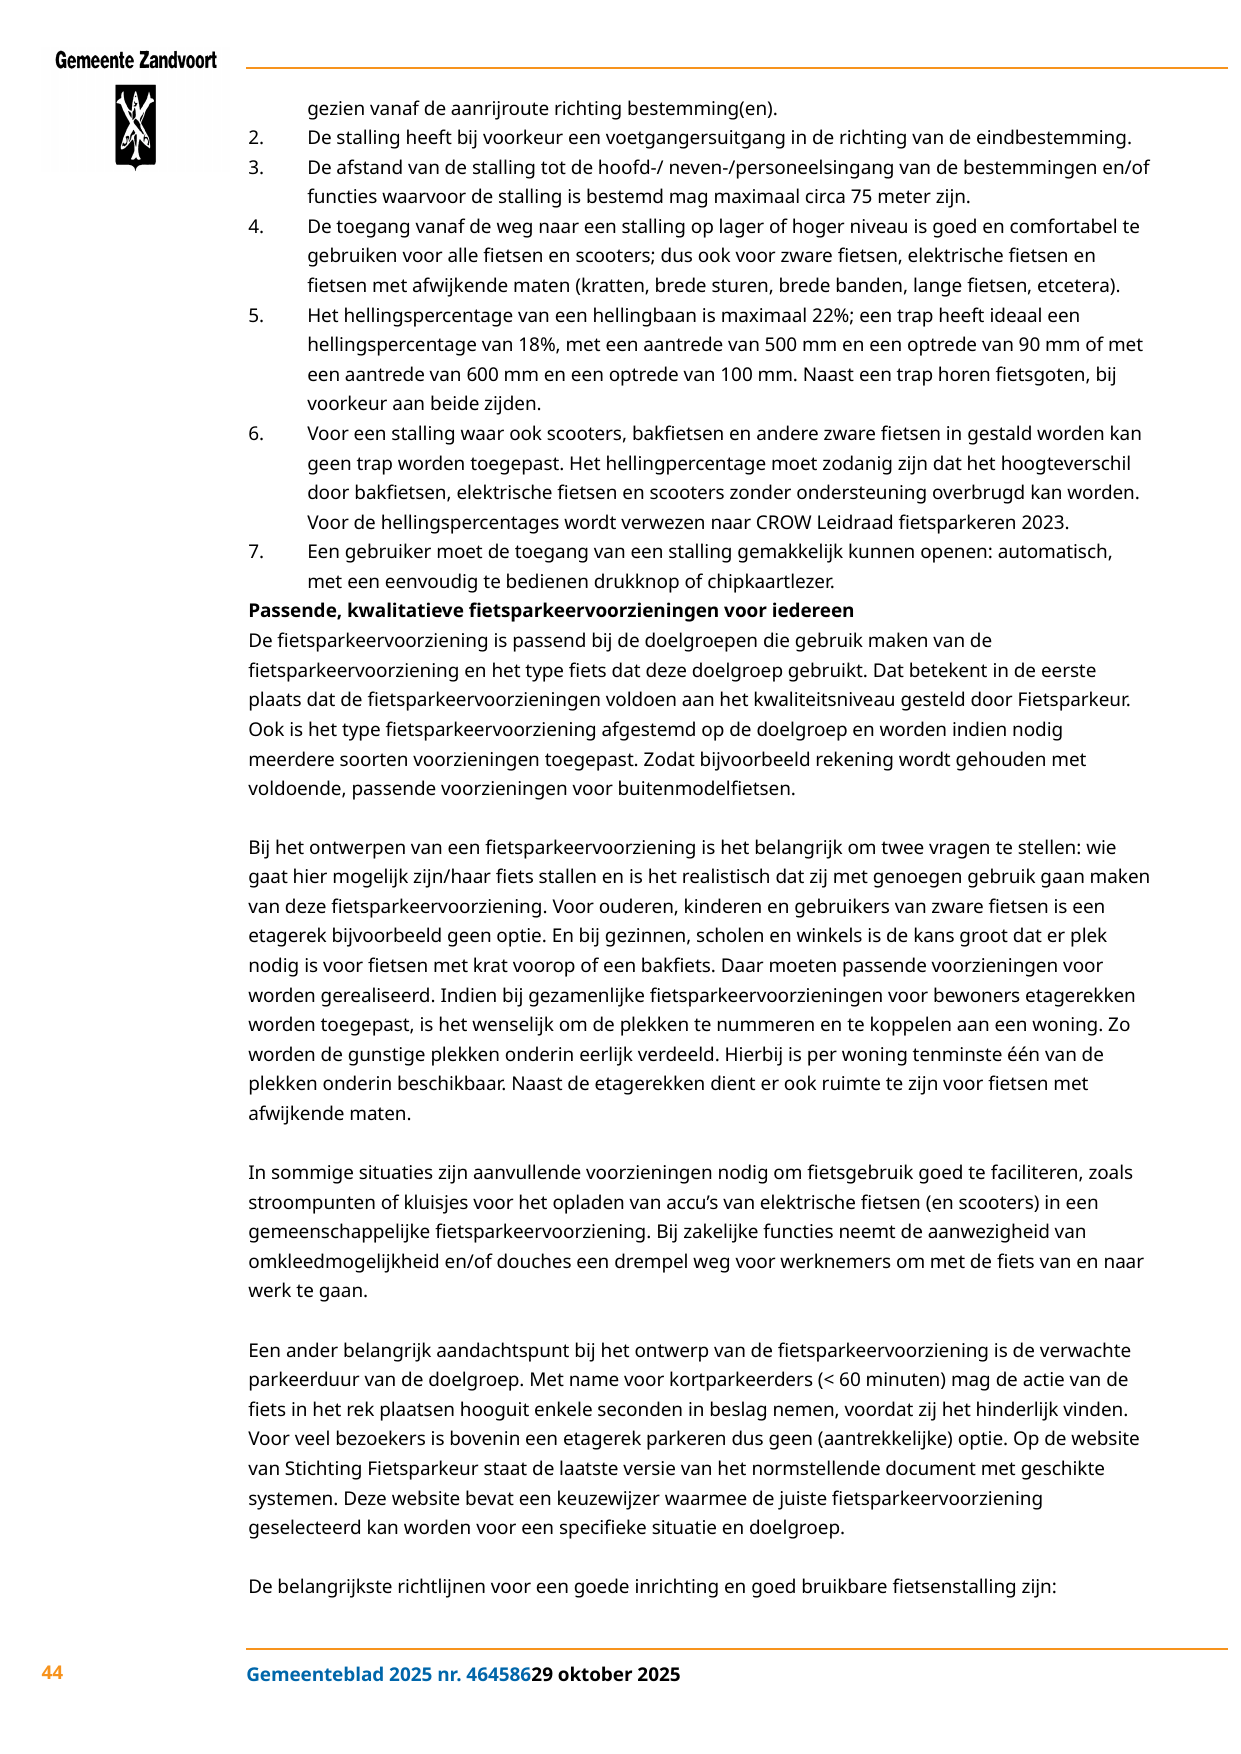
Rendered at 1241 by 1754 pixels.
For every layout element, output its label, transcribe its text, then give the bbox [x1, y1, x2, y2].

list De toegang vanaf de weg naar een stalling op lager of hoger niveau is goed en comfortabel te gebruiken voor alle fietsen en scooters; dus ook voor zware fietsen, elektrische fietsen en fietsen met afwijkende maten (kratten, brede sturen, brede banden, lange fietsen, etcetera). [248, 213, 1152, 298]
table_header De fietsparkeervoorziening is passend bij de doelgroepen die gebruik maken van de fietsparkeervoorziening en het type fiets dat deze doelgroep gebruikt. Dat betekent in de eerste plaats dat de fietsparkeervoorzieningen voldoen aan het kwaliteitsniveau gesteld door Fietsparkeur. Ook is het type fietsparkeervoorziening afgestemd op de doelgroep en worden indien nodig meerdere soorten voorzieningen toegepast. Zodat bijvoorbeeld rekening wordt gehouden met voldoende, passende voorzieningen voor buitenmodelfietsen. [248, 628, 1152, 801]
list De afstand van de stalling tot de hoofd-/ neven-/personeelsingang van de bestemmingen en/of functies waarvoor de stalling is bestemd mag maximaal circa 75 meter zijn. [248, 154, 1152, 209]
text De belangrijkste richtlijnen voor een goede inrichting en goed bruikbare fietsenstalling zijn: [248, 1573, 1152, 1599]
text Passende, kwalitatieve fietsparkeervoorzieningen voor iedereen [248, 598, 1152, 623]
text Een ander belangrijk aandachtspunt bij het ontwerp van de fietsparkeervoorziening is de verwachte parkeerduur van de doelgroep. Met name voor kortparkeerders (< 60 minuten) mag de actie van de fiets in het rek plaatsen hooguit enkele seconden in beslag nemen, voordat zij het hinderlijk vinden. Voor veel bezoekers is bovenin een etagerek parkeren dus geen (aantrekkelijke) optie. Op de website van Stichting Fietsparkeur staat de laatste versie van het normstellende document met geschikte systemen. Deze website bevat een keuzewijzer waarmee de juiste fietsparkeervoorziening geselecteerd kan worden voor een specifieke situatie en doelgroep. [248, 1337, 1152, 1540]
list Voor een stalling waar ook scooters, bakfietsen en andere zware fietsen in gestald worden kan geen trap worden toegepast. Het hellingpercentage moet zodanig zijn dat het hoogteverschil door bakfietsen, elektrische fietsen en scooters zonder ondersteuning overbrugd kan worden. Voor de hellingspercentages wordt verwezen naar CROW Leidraad fietsparkeren 2023. [248, 420, 1152, 535]
picture [41, 47, 231, 172]
list Een gebruiker moet de toegang van een stalling gemakkelijk kunnen openen: automatisch, met een eenvoudig te bedienen drukknop of chipkaartlezer. [248, 538, 1152, 594]
list gezien vanaf de aanrijroute richting bestemming(en). [248, 95, 1152, 121]
list Het hellingspercentage van een hellingbaan is maximaal 22%; een trap heeft ideaal een hellingspercentage van 18%, met een aantrede van 500 mm en een optrede van 90 mm of met een aantrede van 600 mm en een optrede van 100 mm. Naast een trap horen fietsgoten, bij voorkeur aan beide zijden. [248, 302, 1152, 416]
text In sommige situaties zijn aanvullende voorzieningen nodig om fietsgebruik goed te faciliteren, zoals stroompunten of kluisjes voor het opladen van accu’s van elektrische fietsen (en scooters) in een gemeenschappelijke fietsparkeervoorziening. Bij zakelijke functies neemt de aanwezigheid van omkleedmogelijkheid en/of douches een drempel weg voor werknemers om met de fiets van en naar werk te gaan. [248, 1159, 1152, 1303]
text Bij het ontwerpen van een fietsparkeervoorziening is het belangrijk om twee vragen te stellen: wie gaat hier mogelijk zijn/haar fiets stallen en is het realistisch dat zij met genoegen gebruik gaan maken van deze fietsparkeervoorziening. Voor ouderen, kinderen en gebruikers van zware fietsen is een etagerek bijvoorbeeld geen optie. En bij gezinnen, scholen en winkels is de kans groot dat er plek nodig is voor fietsen met krat voorop of een bakfiets. Daar moeten passende voorzieningen voor worden gerealiseerd. Indien bij gezamenlijke fietsparkeervoorzieningen voor bewoners etagerekken worden toegepast, is het wenselijk om de plekken te nummeren en te koppelen aan een woning. Zo worden de gunstige plekken onderin eerlijk verdeeld. Hierbij is per woning tenminste één van de plekken onderin beschikbaar. Naast de etagerekken dient er ook ruimte te zijn voor fietsen met afwijkende maten. [248, 834, 1152, 1126]
list De stalling heeft bij voorkeur een voetgangersuitgang in de richting van de eindbestemming. [248, 124, 1152, 150]
